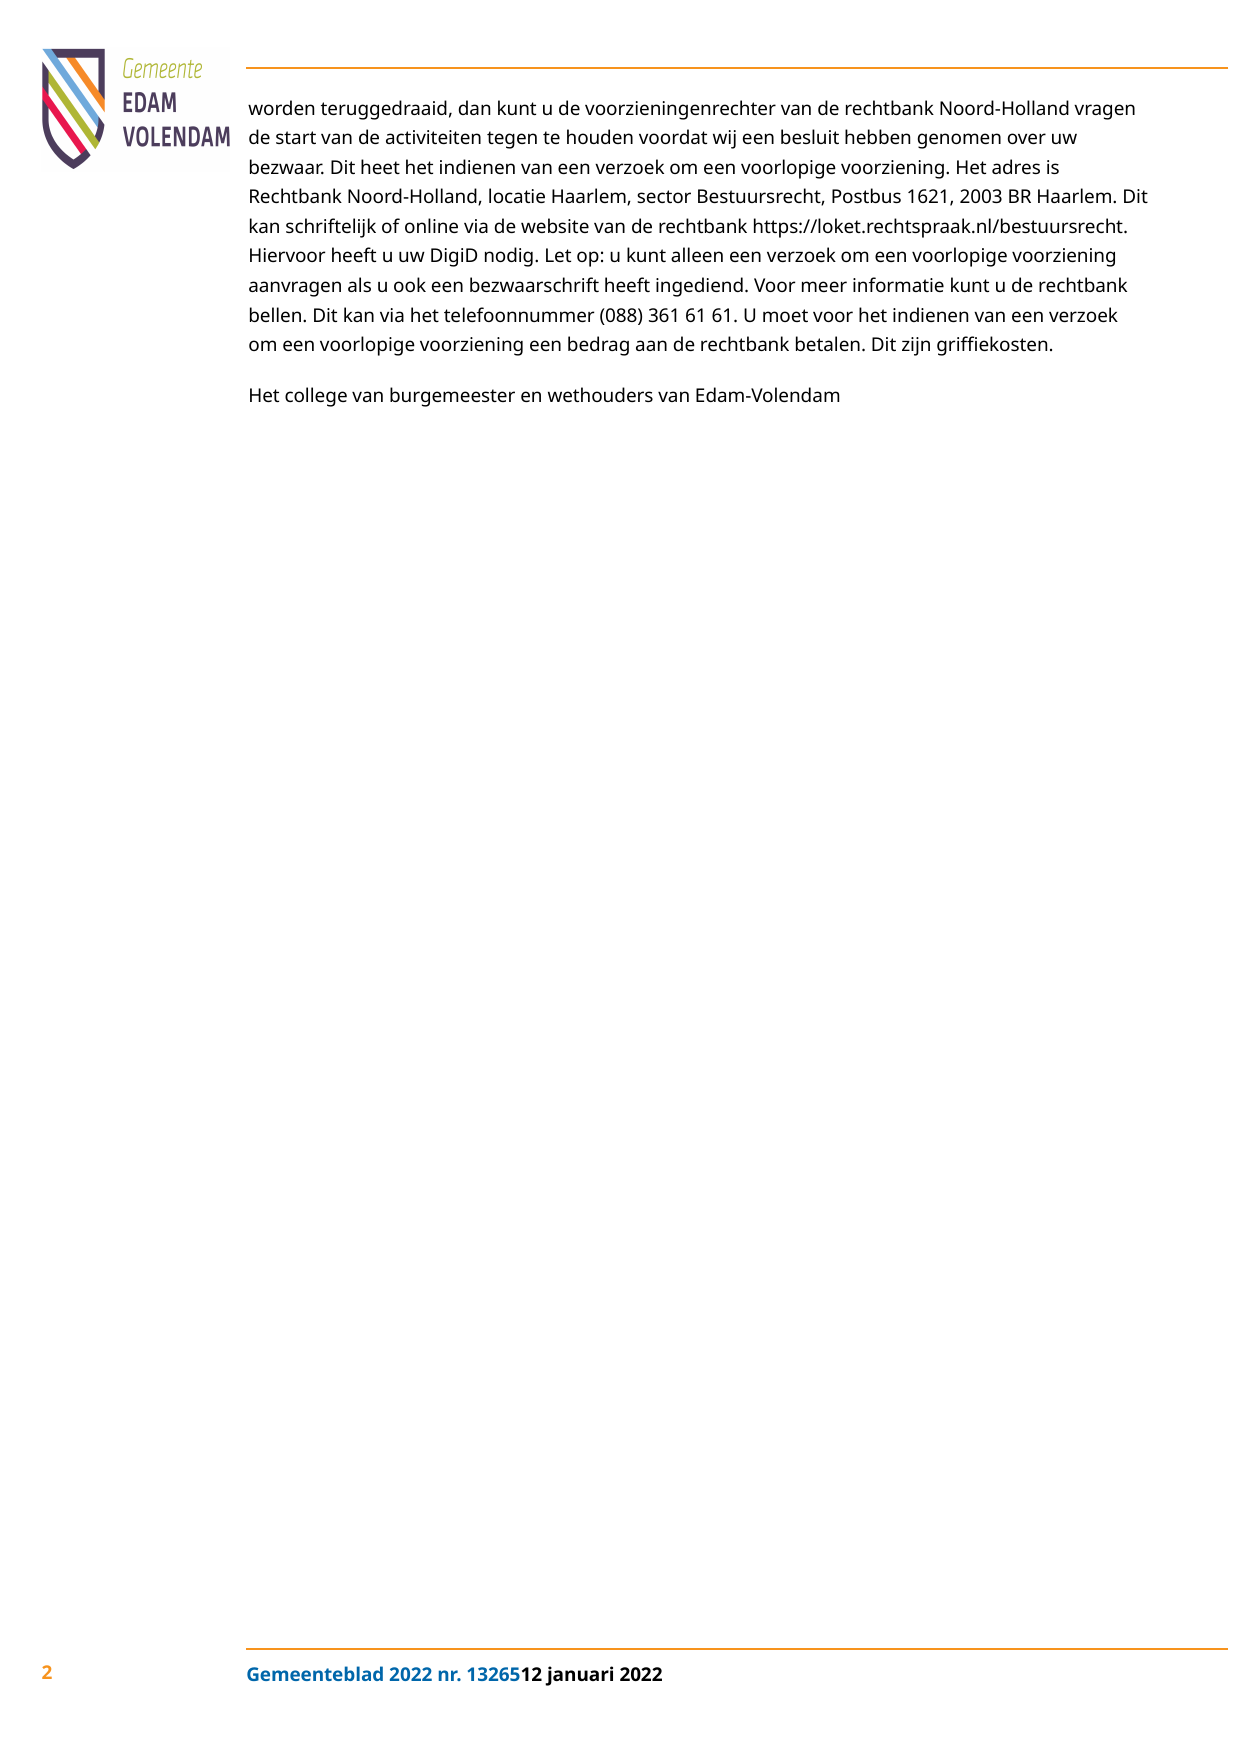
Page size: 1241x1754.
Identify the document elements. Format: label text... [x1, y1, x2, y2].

text worden teruggedraaid, dan kunt u de voorzieningenrechter van de rechtbank Noord-Holland vragen de start van de activiteiten tegen te houden voordat wij een besluit hebben genomen over uw bezwaar. Dit heet het indienen van een verzoek om een voorlopige voorziening. Het adres is Rechtbank Noord-Holland, locatie Haarlem, sector Bestuursrecht, Postbus 1621, 2003 BR Haarlem. Dit kan schriftelijk of online via de website van de rechtbank https://loket.rechtspraak.nl/bestuursrecht. Hiervoor heeft u uw DigiD nodig. Let op: u kunt alleen een verzoek om een voorlopige voorziening aanvragen als u ook een bezwaarschrift heeft ingediend. Voor meer informatie kunt u de rechtbank bellen. Dit kan via het telefoonnummer (088) 361 61 61. U moet voor het indienen van een verzoek om een voorlopige voorziening een bedrag aan de rechtbank betalen. Dit zijn griffiekosten. [248, 95, 1152, 357]
picture [41, 47, 231, 172]
text Het college van burgemeester en wethouders van Edam-Volendam [248, 382, 1152, 408]
